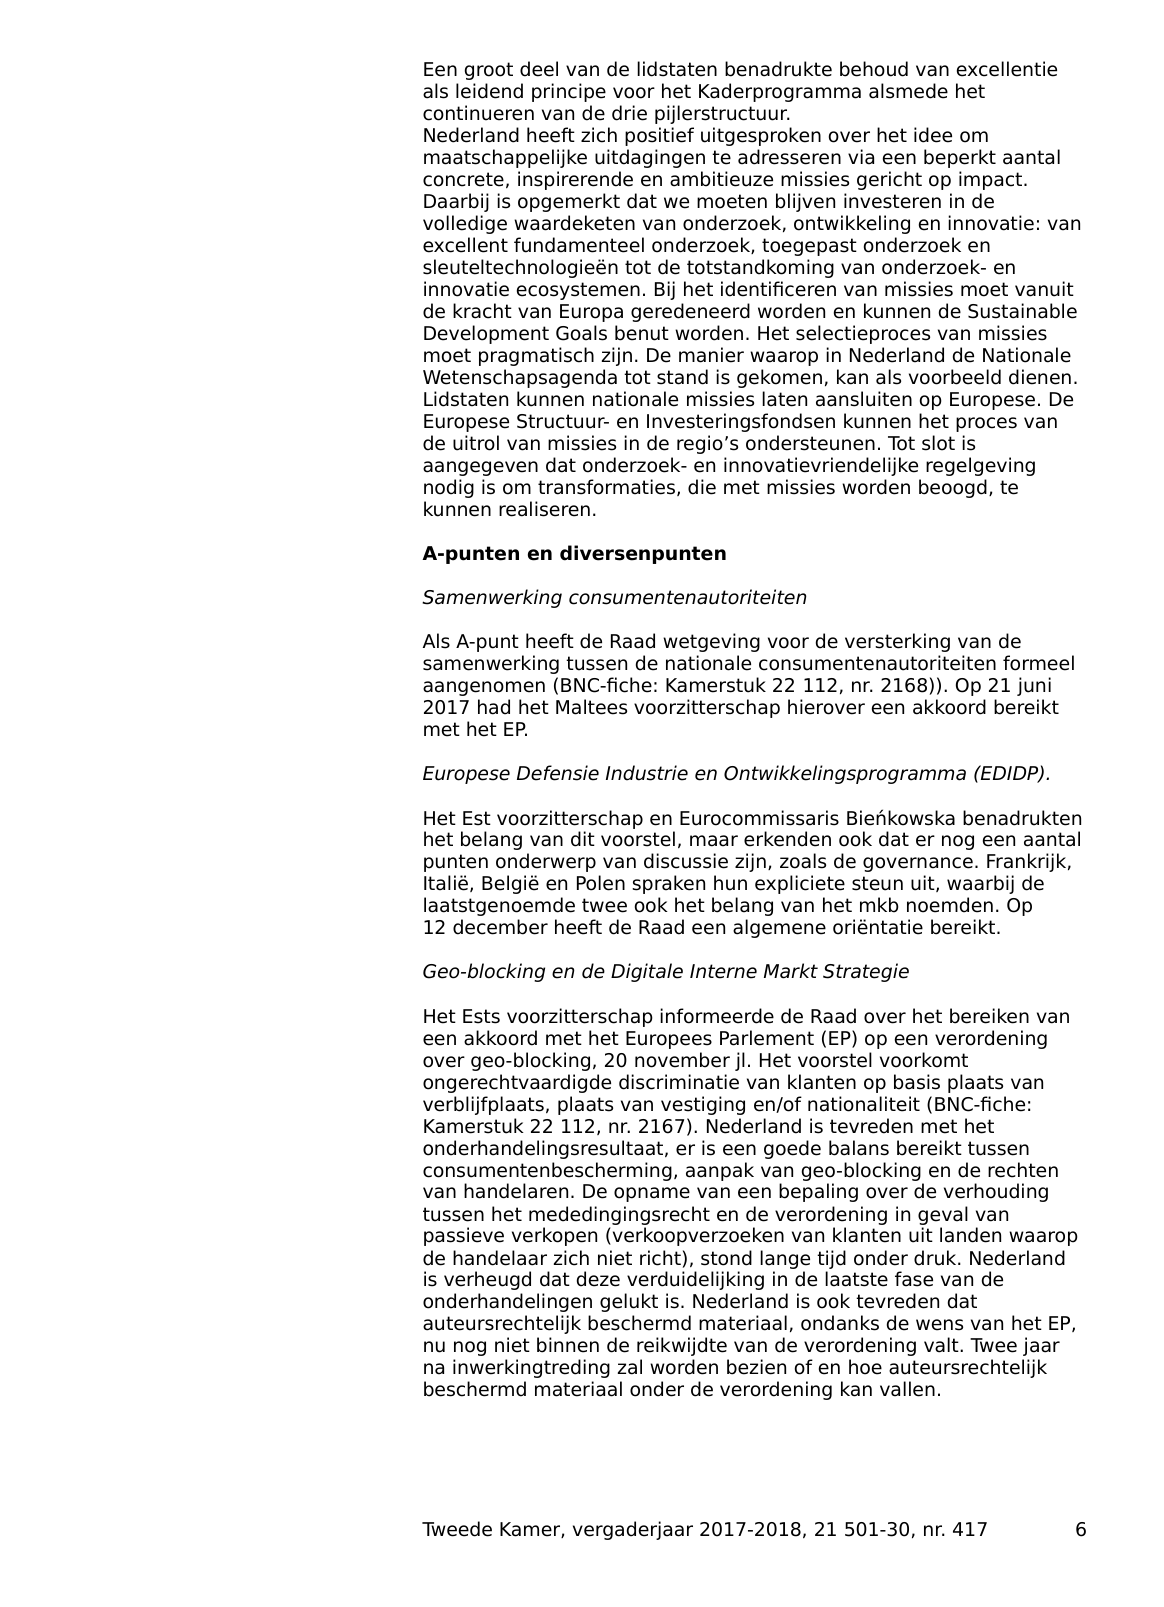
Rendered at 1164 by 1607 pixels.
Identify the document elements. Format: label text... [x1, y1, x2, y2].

text Een groot deel van de lidstaten benadrukte behoud van excellentie als leidend principe voor het Kaderprogramma alsmede het continueren van de drie pijlerstructuur. [422, 59, 1087, 125]
text Als A-punt heeft de Raad wetgeving voor de versterking van de samenwerking tussen de nationale consumentenautoriteiten formeel aangenomen (BNC-fiche: Kamerstuk 22 112, nr. 2168)). Op 21 juni 2017 had het Maltees voorzitterschap hierover een akkoord bereikt met het EP. [422, 631, 1087, 741]
text Nederland heeft zich positief uitgesproken over het idee om maatschappelijke uitdagingen te adresseren via een beperkt aantal concrete, inspirerende en ambitieuze missies gericht op impact. Daarbij is opgemerkt dat we moeten blijven investeren in de volledige waardeketen van onderzoek, ontwikkeling en innovatie: van excellent fundamenteel onderzoek, toegepast onderzoek en sleuteltechnologieën tot de totstandkoming van onderzoek- en innovatie ecosystemen. Bij het identificeren van missies moet vanuit de kracht van Europa geredeneerd worden en kunnen de Sustainable Development Goals benut worden. Het selectieproces van missies moet pragmatisch zijn. De manier waarop in Nederland de Nationale Wetenschapsagenda tot stand is gekomen, kan als voorbeeld dienen. Lidstaten kunnen nationale missies laten aansluiten op Europese. De Europese Structuur- en Investeringsfondsen kunnen het proces van de uitrol van missies in de regio’s ondersteunen. Tot slot is aangegeven dat onderzoek- en innovatievriendelijke regelgeving nodig is om transformaties, die met missies worden beoogd, te kunnen realiseren. [422, 125, 1087, 521]
text Het Ests voorzitterschap informeerde de Raad over het bereiken van een akkoord met het Europees Parlement (EP) op een verordening over geo-blocking, 20 november jl. Het voorstel voorkomt ongerechtvaardigde discriminatie van klanten op basis plaats van verblijfplaats, plaats van vestiging en/of nationaliteit (BNC-fiche: Kamerstuk 22 112, nr. 2167). Nederland is tevreden met het onderhandelingsresultaat, er is een goede balans bereikt tussen consumentenbescherming, aanpak van geo-blocking en de rechten van handelaren. De opname van een bepaling over de verhouding tussen het mededingingsrecht en de verordening in geval van passieve verkopen (verkoopverzoeken van klanten uit landen waarop de handelaar zich niet richt), stond lange tijd onder druk. Nederland is verheugd dat deze verduidelijking in de laatste fase van de onderhandelingen gelukt is. Nederland is ook tevreden dat auteursrechtelijk beschermd materiaal, ondanks de wens van het EP, nu nog niet binnen de reikwijdte van de verordening valt. Twee jaar na inwerkingtreding zal worden bezien of en hoe auteursrechtelijk beschermd materiaal onder de verordening kan vallen. [422, 1006, 1087, 1401]
subtitle Geo-blocking en de Digitale Interne Markt Strategie [422, 961, 1087, 983]
text Het Est voorzitterschap en Eurocommissaris Bieńkowska benadrukten het belang van dit voorstel, maar erkenden ook dat er nog een aantal punten onderwerp van discussie zijn, zoals de governance. Frankrijk, Italië, België en Polen spraken hun expliciete steun uit, waarbij de laatstgenoemde twee ook het belang van het mkb noemden. Op 12 december heeft de Raad een algemene oriëntatie bereikt. [422, 807, 1087, 939]
subtitle Samenwerking consumentenautoriteiten [422, 587, 1087, 609]
subtitle Europese Defensie Industrie en Ontwikkelingsprogramma (EDIDP). [422, 763, 1087, 785]
subtitle A-punten en diversenpunten [422, 543, 1087, 565]
